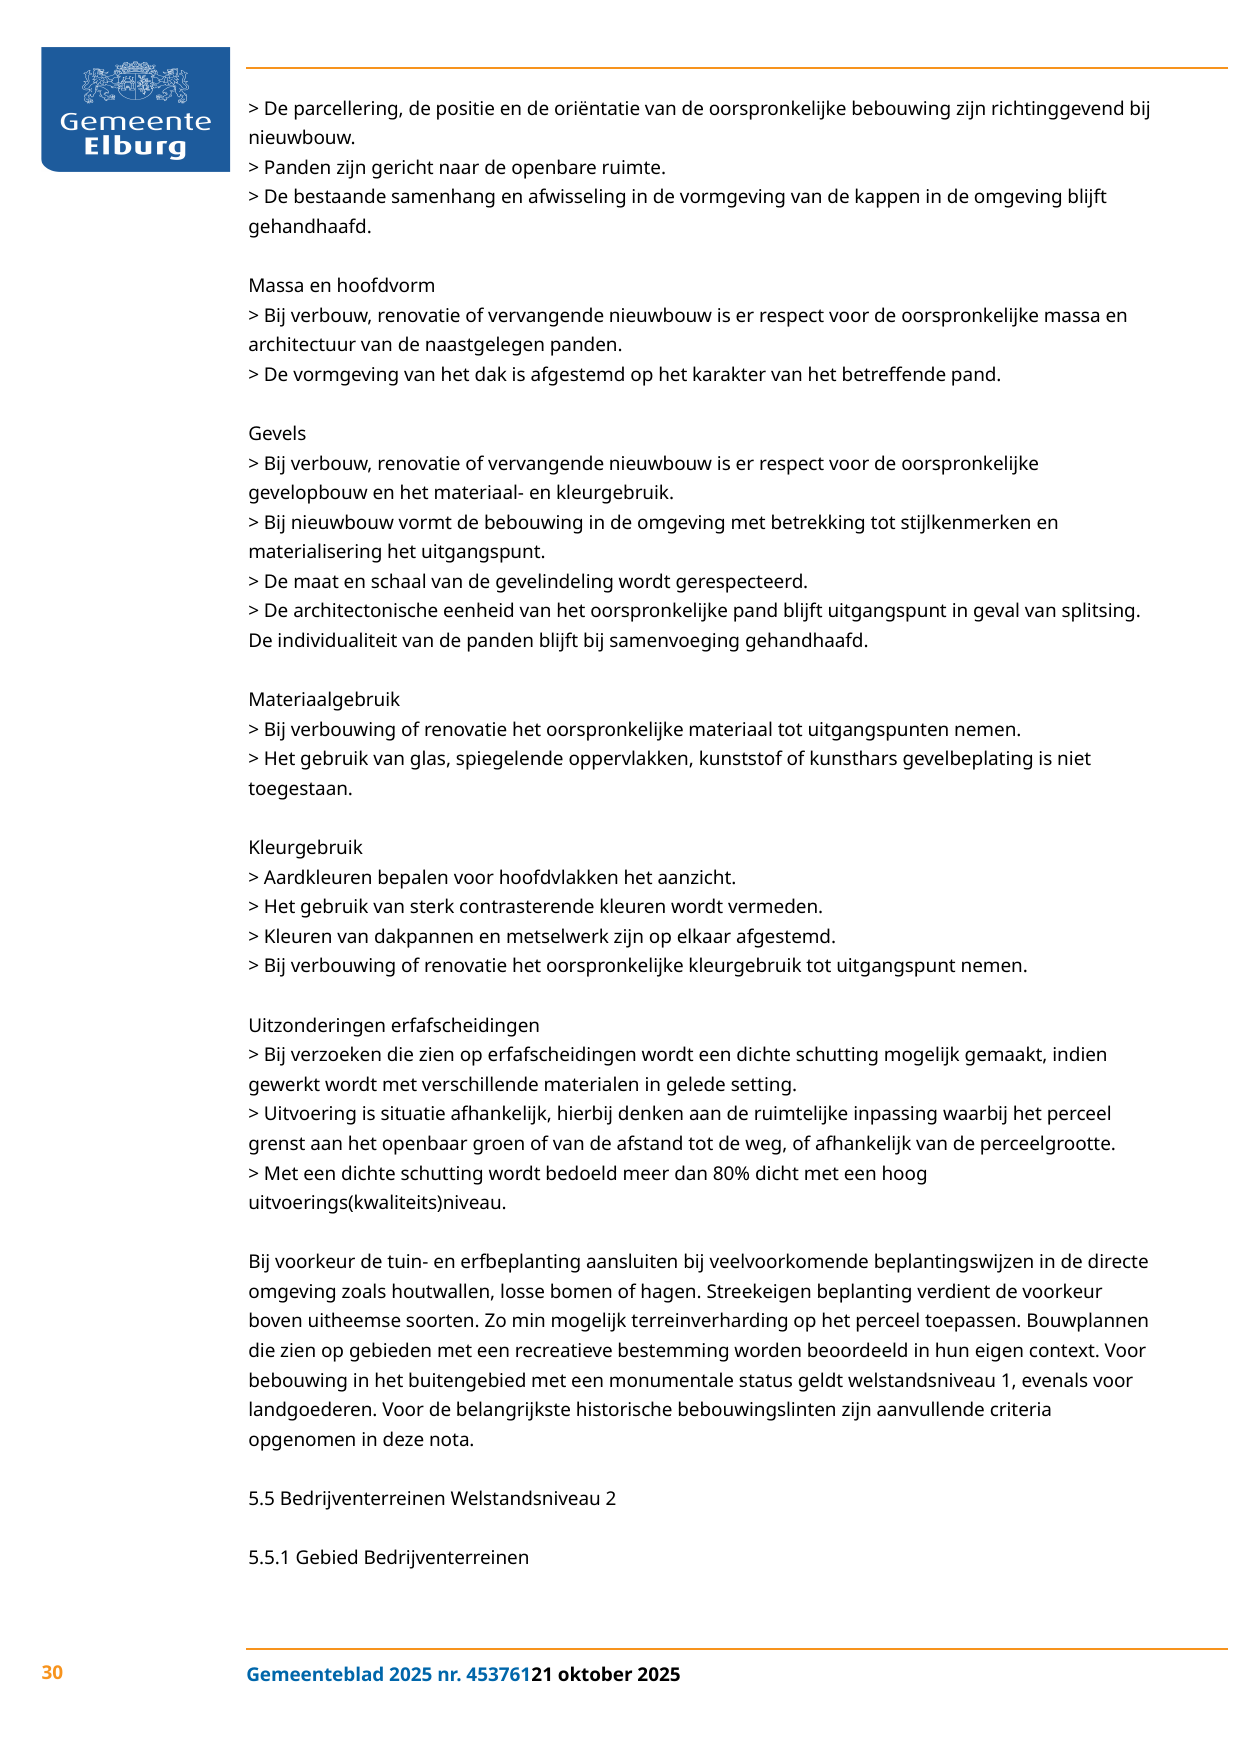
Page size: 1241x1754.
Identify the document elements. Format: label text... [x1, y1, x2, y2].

text > De maat en schaal van de gevelindeling wordt gerespecteerd. [248, 568, 1152, 594]
text 5.5 Bedrijventerreinen Welstandsniveau 2 [248, 1485, 1152, 1511]
text > Bij nieuwbouw vormt de bebouwing in de omgeving met betrekking tot stijlkenmerken en materialisering het uitgangspunt. [248, 509, 1152, 564]
text > De bestaande samenhang en afwisseling in de vormgeving van de kappen in de omgeving blijft gehandhaafd. [248, 183, 1152, 239]
text Gevels [248, 420, 1152, 446]
text > De vormgeving van het dak is afgestemd op het karakter van het betreffende pand. [248, 361, 1152, 387]
text > Uitvoering is situatie afhankelijk, hierbij denken aan de ruimtelijke inpassing waarbij het perceel grenst aan het openbaar groen of van de afstand tot de weg, of afhankelijk van de perceelgrootte. [248, 1101, 1152, 1156]
text 5.5.1 Gebied Bedrijventerreinen [248, 1544, 1152, 1570]
text > Het gebruik van sterk contrasterende kleuren wordt vermeden. [248, 893, 1152, 919]
text > Het gebruik van glas, spiegelende oppervlakken, kunststof of kunsthars gevelbeplating is niet toegestaan. [248, 746, 1152, 801]
text > Aardkleuren bepalen voor hoofdvlakken het aanzicht. [248, 864, 1152, 890]
text > De architectonische eenheid van het oorspronkelijke pand blijft uitgangspunt in geval van splitsing. De individualiteit van de panden blijft bij samenvoeging gehandhaafd. [248, 598, 1152, 653]
text > Bij verbouwing of renovatie het oorspronkelijke materiaal tot uitgangspunten nemen. [248, 716, 1152, 742]
text > De parcellering, de positie en de oriëntatie van de oorspronkelijke bebouwing zijn richtinggevend bij nieuwbouw. [248, 95, 1152, 150]
text > Bij verbouwing of renovatie het oorspronkelijke kleurgebruik tot uitgangspunt nemen. [248, 953, 1152, 978]
text Materiaalgebruik [248, 686, 1152, 712]
text Massa en hoofdvorm [248, 272, 1152, 298]
picture [41, 47, 231, 172]
text > Met een dichte schutting wordt bedoeld meer dan 80% dicht met een hoog uitvoerings(kwaliteits)niveau. [248, 1160, 1152, 1215]
text > Bij verzoeken die zien op erfafscheidingen wordt een dichte schutting mogelijk gemaakt, indien gewerkt wordt met verschillende materialen in gelede setting. [248, 1041, 1152, 1097]
text > Bij verbouw, renovatie of vervangende nieuwbouw is er respect voor de oorspronkelijke gevelopbouw en het materiaal- en kleurgebruik. [248, 450, 1152, 505]
text > Panden zijn gericht naar de openbare ruimte. [248, 154, 1152, 180]
text Uitzonderingen erfafscheidingen [248, 1012, 1152, 1038]
text Kleurgebruik [248, 834, 1152, 860]
text > Kleuren van dakpannen en metselwerk zijn op elkaar afgestemd. [248, 923, 1152, 949]
text > Bij verbouw, renovatie of vervangende nieuwbouw is er respect voor de oorspronkelijke massa en architectuur van de naastgelegen panden. [248, 302, 1152, 357]
text Bij voorkeur de tuin- en erfbeplanting aansluiten bij veelvoorkomende beplantingswijzen in de directe omgeving zoals houtwallen, losse bomen of hagen. Streekeigen beplanting verdient de voorkeur boven uitheemse soorten. Zo min mogelijk terreinverharding op het perceel toepassen. Bouwplannen die zien op gebieden met een recreatieve bestemming worden beoordeeld in hun eigen context. Voor bebouwing in het buitengebied met een monumentale status geldt welstandsniveau 1, evenals voor landgoederen. Voor de belangrijkste historische bebouwingslinten zijn aanvullende criteria opgenomen in deze nota. [248, 1248, 1152, 1452]
